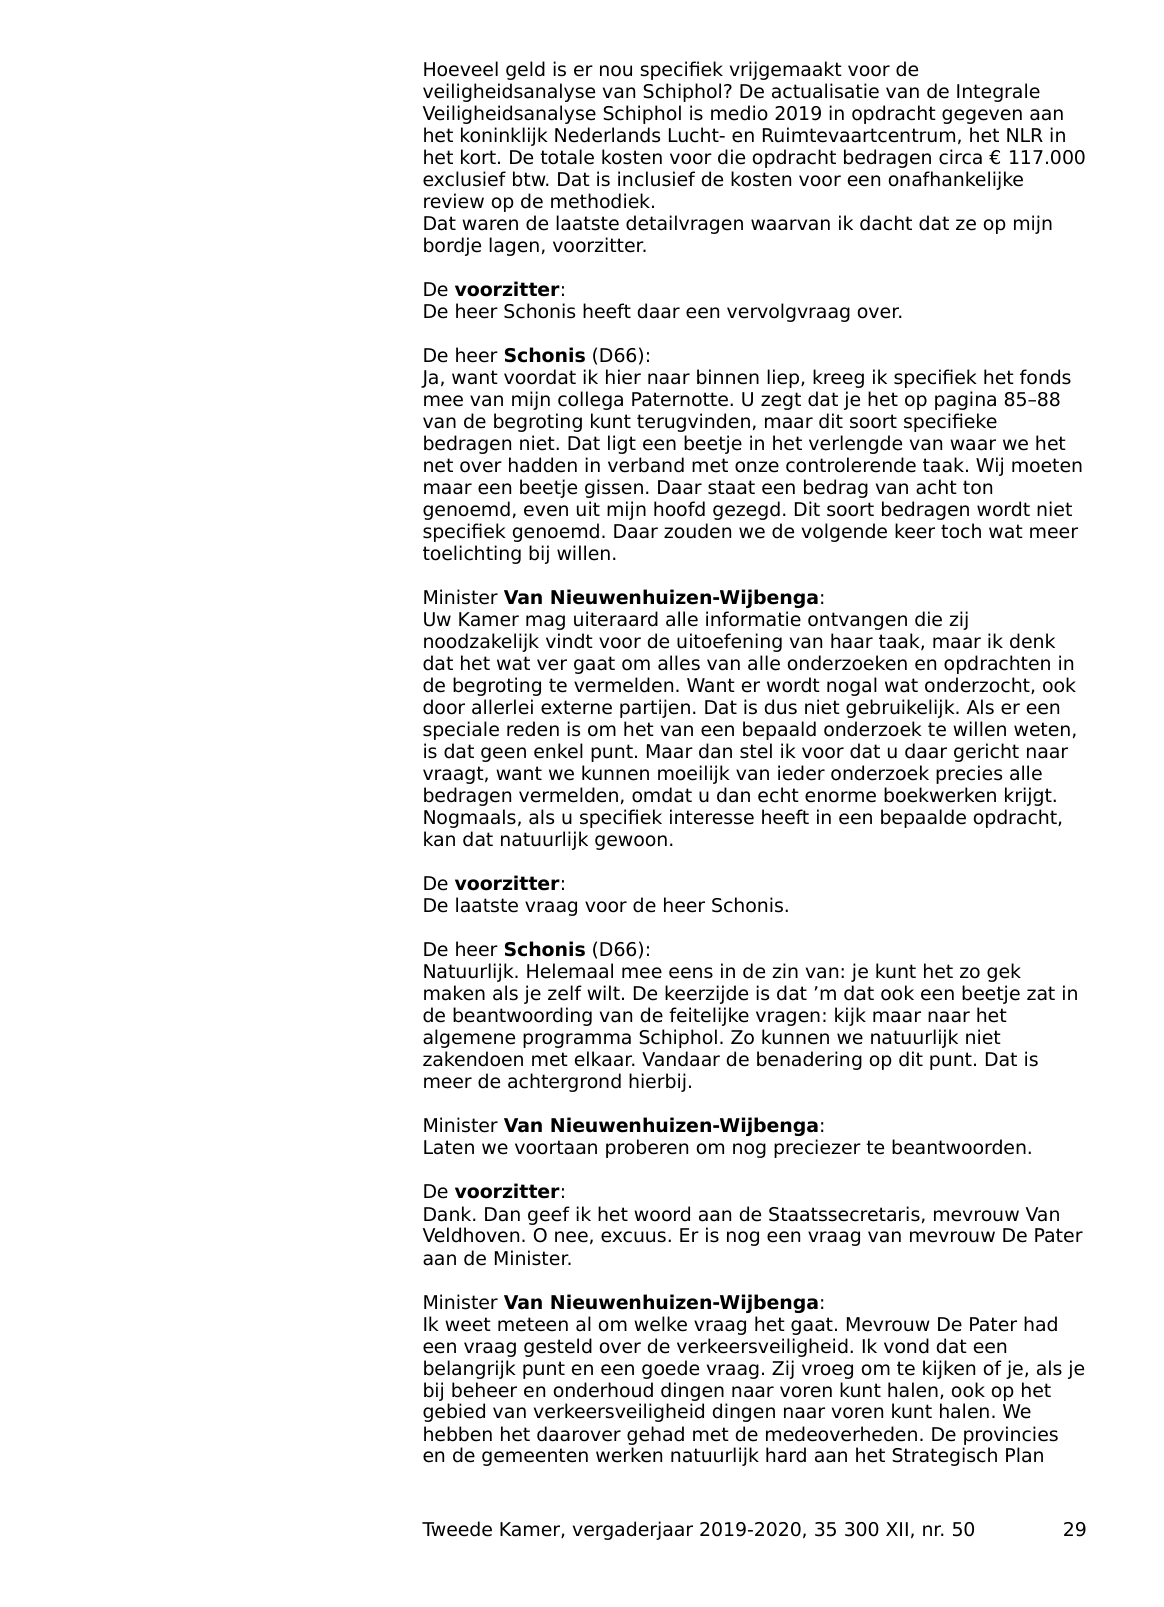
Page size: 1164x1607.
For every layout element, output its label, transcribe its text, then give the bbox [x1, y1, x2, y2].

text De voorzitter: [422, 873, 1087, 895]
text Dat waren de laatste detailvragen waarvan ik dacht dat ze op mijn bordje lagen, voorzitter. [422, 213, 1087, 257]
text Hoeveel geld is er nou specifiek vrijgemaakt voor de veiligheidsanalyse van Schiphol? De actualisatie van de Integrale Veiligheidsanalyse Schiphol is medio 2019 in opdracht gegeven aan het koninklijk Nederlands Lucht- en Ruimtevaartcentrum, het NLR in het kort. De totale kosten voor die opdracht bedragen circa € 117.000 exclusief btw. Dat is inclusief de kosten voor een onafhankelijke review op de methodiek. [422, 59, 1087, 213]
text De laatste vraag voor de heer Schonis. [422, 895, 1087, 917]
text Uw Kamer mag uiteraard alle informatie ontvangen die zij noodzakelijk vindt voor de uitoefening van haar taak, maar ik denk dat het wat ver gaat om alles van alle onderzoeken en opdrachten in de begroting te vermelden. Want er wordt nogal wat onderzocht, ook door allerlei externe partijen. Dat is dus niet gebruikelijk. Als er een speciale reden is om het van een bepaald onderzoek te willen weten, is dat geen enkel punt. Maar dan stel ik voor dat u daar gericht naar vraagt, want we kunnen moeilijk van ieder onderzoek precies alle bedragen vermelden, omdat u dan echt enorme boekwerken krijgt. Nogmaals, als u specifiek interesse heeft in een bepaalde opdracht, kan dat natuurlijk gewoon. [422, 609, 1087, 851]
text Minister Van Nieuwenhuizen-Wijbenga: [422, 587, 1087, 609]
text De heer Schonis (D66): [422, 939, 1087, 961]
text De voorzitter: [422, 1181, 1087, 1203]
text De voorzitter: [422, 279, 1087, 301]
text Natuurlijk. Helemaal mee eens in de zin van: je kunt het zo gek maken als je zelf wilt. De keerzijde is dat ’m dat ook een beetje zat in de beantwoording van de feitelijke vragen: kijk maar naar het algemene programma Schiphol. Zo kunnen we natuurlijk niet zakendoen met elkaar. Vandaar de benadering op dit punt. Dat is meer de achtergrond hierbij. [422, 961, 1087, 1093]
text De heer Schonis (D66): [422, 345, 1087, 367]
text Minister Van Nieuwenhuizen-Wijbenga: [422, 1292, 1087, 1313]
text Laten we voortaan proberen om nog preciezer te beantwoorden. [422, 1137, 1087, 1159]
text Dank. Dan geef ik het woord aan de Staatssecretaris, mevrouw Van Veldhoven. O nee, excuus. Er is nog een vraag van mevrouw De Pater aan de Minister. [422, 1203, 1087, 1269]
text De heer Schonis heeft daar een vervolgvraag over. [422, 301, 1087, 323]
text Minister Van Nieuwenhuizen-Wijbenga: [422, 1115, 1087, 1137]
text Ja, want voordat ik hier naar binnen liep, kreeg ik specifiek het fonds mee van mijn collega Paternotte. U zegt dat je het op pagina 85–88 van de begroting kunt terugvinden, maar dit soort specifieke bedragen niet. Dat ligt een beetje in het verlengde van waar we het net over hadden in verband met onze controlerende taak. Wij moeten maar een beetje gissen. Daar staat een bedrag van acht ton genoemd, even uit mijn hoofd gezegd. Dit soort bedragen wordt niet specifiek genoemd. Daar zouden we de volgende keer toch wat meer toelichting bij willen. [422, 367, 1087, 565]
text Ik weet meteen al om welke vraag het gaat. Mevrouw De Pater had een vraag gesteld over de verkeersveiligheid. Ik vond dat een belangrijk punt en een goede vraag. Zij vroeg om te kijken of je, als je bij beheer en onderhoud dingen naar voren kunt halen, ook op het gebied van verkeersveiligheid dingen naar voren kunt halen. We hebben het daarover gehad met de medeoverheden. De provincies en de gemeenten werken natuurlijk hard aan het Strategisch Plan [422, 1313, 1087, 1467]
